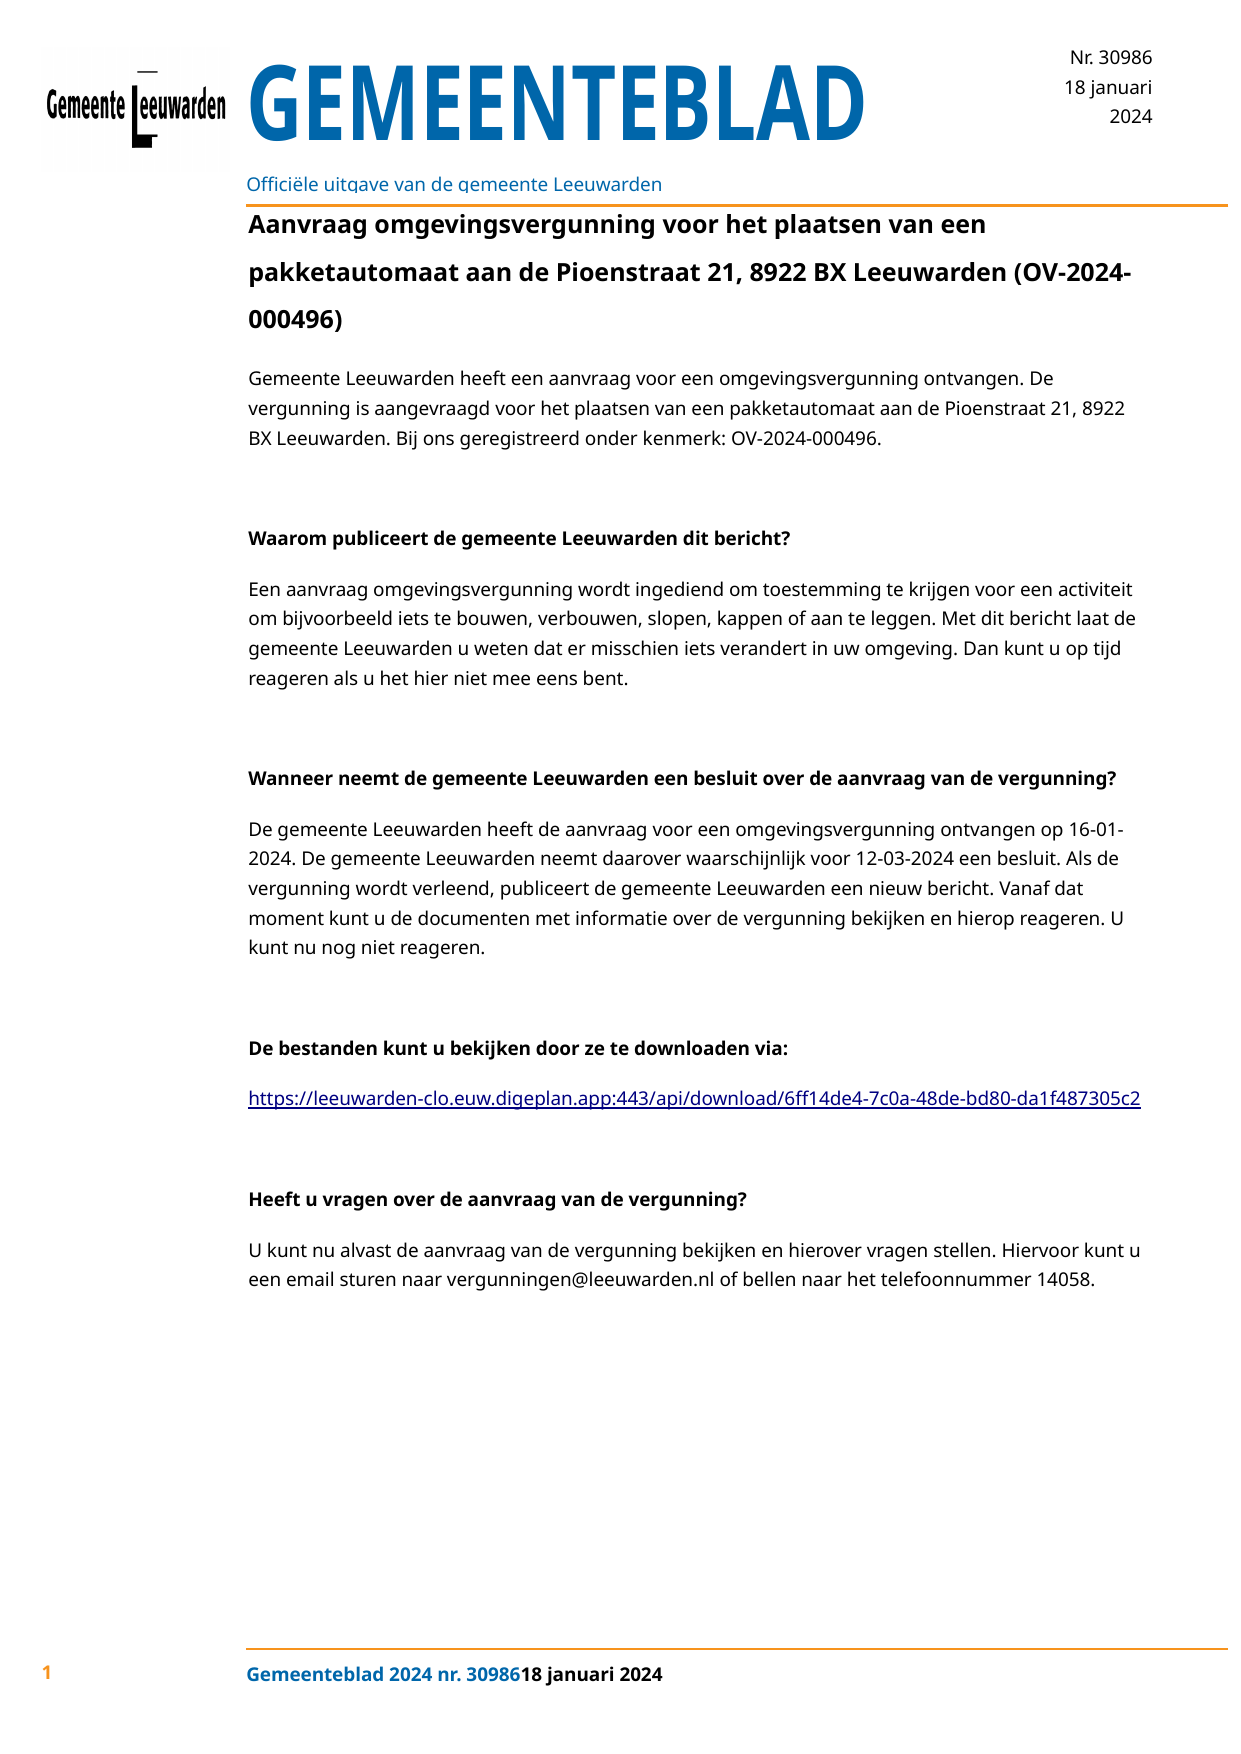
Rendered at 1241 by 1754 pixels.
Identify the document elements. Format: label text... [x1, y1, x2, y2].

text https://leeuwarden-clo.euw.digeplan.app:443/api/download/6ff14de4-7c0a-48de-bd80-da1f487305c2 [248, 1086, 1152, 1111]
text Aanvraag omgevingsvergunning voor het plaatsen van een pakketautomaat aan de Pioenstraat 21, 8922 BX Leeuwarden (OV-2024-000496) [248, 207, 1152, 336]
text Gemeente Leeuwarden heeft een aanvraag voor een omgevingsvergunning ontvangen. De vergunning is aangevraagd voor het plaatsen van een pakketautomaat aan de Pioenstraat 21, 8922 BX Leeuwarden. Bij ons geregistreerd onder kenmerk: OV-2024-000496. [248, 366, 1152, 450]
text Heeft u vragen over de aanvraag van de vergunning? [248, 1186, 1152, 1212]
picture [41, 47, 231, 172]
text De bestanden kunt u bekijken door ze te downloaden via: [248, 1035, 1152, 1061]
text Een aanvraag omgevingsvergunning wordt ingediend om toestemming te krijgen voor een activiteit om bijvoorbeeld iets te bouwen, verbouwen, slopen, kappen of aan te leggen. Met dit bericht laat de gemeente Leeuwarden u weten dat er misschien iets verandert in uw omgeving. Dan kunt u op tijd reageren als u het hier niet mee eens bent. [248, 576, 1152, 690]
text Wanneer neemt de gemeente Leeuwarden een besluit over de aanvraag van de vergunning? [248, 766, 1152, 791]
text De gemeente Leeuwarden heeft de aanvraag voor een omgevingsvergunning ontvangen op 16-01-2024. De gemeente Leeuwarden neemt daarover waarschijnlijk voor 12-03-2024 een besluit. Als de vergunning wordt verleend, publiceert de gemeente Leeuwarden een nieuw bericht. Vanaf dat moment kunt u de documenten met informatie over de vergunning bekijken en hierop reageren. U kunt nu nog niet reageren. [248, 816, 1152, 960]
text Waarom publiceert de gemeente Leeuwarden dit bericht? [248, 526, 1152, 551]
text U kunt nu alvast de aanvraag van de vergunning bekijken en hierover vragen stellen. Hiervoor kunt u een email sturen naar vergunningen@leeuwarden.nl of bellen naar het telefoonnummer 14058. [248, 1237, 1152, 1292]
